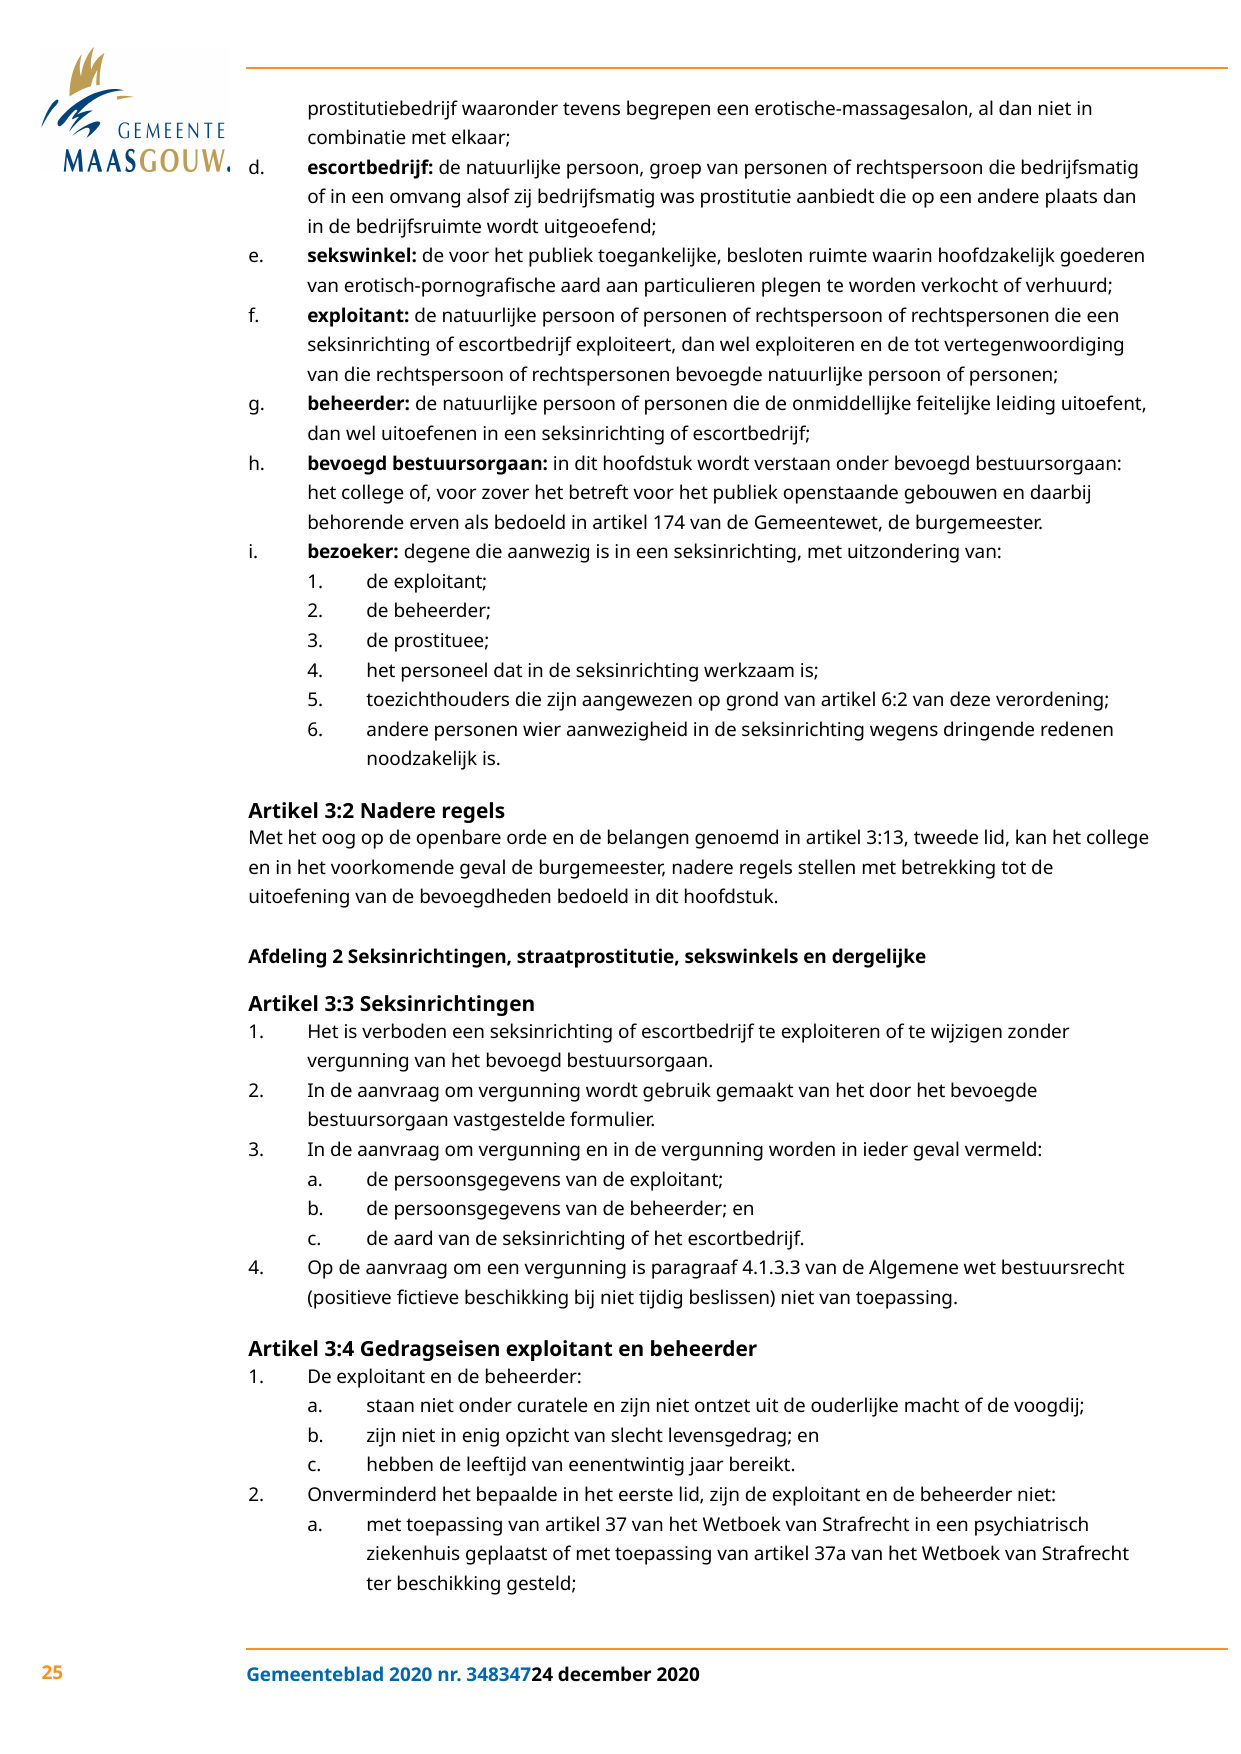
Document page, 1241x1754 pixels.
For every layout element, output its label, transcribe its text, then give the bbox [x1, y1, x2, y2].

list sekswinkel: de voor het publiek toegankelijke, besloten ruimte waarin hoofdzakelijk goederen van erotisch-pornografische aard aan particulieren plegen te worden verkocht of verhuurd; [248, 243, 1152, 298]
list exploitant: de natuurlijke persoon of personen of rechtspersoon of rechtspersonen die een seksinrichting of escortbedrijf exploiteert, dan wel exploiteren en de tot vertegenwoordiging van die rechtspersoon of rechtspersonen bevoegde natuurlijke persoon of personen; [248, 302, 1152, 387]
list zijn niet in enig opzicht van slecht levensgedrag; en [307, 1422, 1152, 1448]
list de exploitant; [307, 568, 1152, 594]
list de aard van de seksinrichting of het escortbedrijf. [307, 1225, 1152, 1251]
list de beheerder; [307, 598, 1152, 623]
text Met het oog op de openbare orde en de belangen genoemd in artikel 3:13, tweede lid, kan het college en in het voorkomende geval de burgemeester, nadere regels stellen met betrekking tot de uitoefening van de bevoegdheden bedoeld in dit hoofdstuk. [248, 824, 1152, 909]
list In de aanvraag om vergunning wordt gebruik gemaakt van het door het bevoegde bestuursorgaan vastgestelde formulier. [248, 1077, 1152, 1132]
text Artikel 3:3 Seksinrichtingen [248, 989, 1152, 1018]
list prostitutiebedrijf waaronder tevens begrepen een erotische-massagesalon, al dan niet in combinatie met elkaar; [248, 95, 1152, 150]
list Onverminderd het bepaalde in het eerste lid, zijn de exploitant en de beheerder niet: [248, 1481, 1152, 1507]
list bevoegd bestuursorgaan: in dit hoofdstuk wordt verstaan onder bevoegd bestuursorgaan: het college of, voor zover het betreft voor het publiek openstaande gebouwen en daarbij behorende erven als bedoeld in artikel 174 van de Gemeentewet, de burgemeester. [248, 450, 1152, 535]
list In de aanvraag om vergunning en in de vergunning worden in ieder geval vermeld: [248, 1136, 1152, 1162]
list de persoonsgegevens van de beheerder; en [307, 1195, 1152, 1221]
list Het is verboden een seksinrichting of escortbedrijf te exploiteren of te wijzigen zonder vergunning van het bevoegd bestuursorgaan. [248, 1018, 1152, 1073]
list de persoonsgegevens van de exploitant; [307, 1166, 1152, 1191]
list toezichthouders die zijn aangewezen op grond van artikel 6:2 van deze verordening; [307, 686, 1152, 712]
text Artikel 3:2 Nadere regels [248, 796, 1152, 824]
list beheerder: de natuurlijke persoon of personen die de onmiddellijke feitelijke leiding uitoefent, dan wel uitoefenen in een seksinrichting of escortbedrijf; [248, 391, 1152, 446]
list de prostituee; [307, 627, 1152, 653]
list het personeel dat in de seksinrichting werkzaam is; [307, 657, 1152, 683]
list bezoeker: degene die aanwezig is in een seksinrichting, met uitzondering van: [248, 538, 1152, 564]
list staan niet onder curatele en zijn niet ontzet uit de ouderlijke macht of de voogdij; [307, 1392, 1152, 1418]
list escortbedrijf: de natuurlijke persoon, groep van personen of rechtspersoon die bedrijfsmatig of in een omvang alsof zij bedrijfsmatig was prostitutie aanbiedt die op een andere plaats dan in de bedrijfsruimte wordt uitgeoefend; [248, 154, 1152, 239]
picture [41, 47, 231, 172]
list andere personen wier aanwezigheid in de seksinrichting wegens dringende redenen noodzakelijk is. [307, 716, 1152, 771]
text Artikel 3:4 Gedragseisen exploitant en beheerder [248, 1334, 1152, 1363]
list hebben de leeftijd van eenentwintig jaar bereikt. [307, 1452, 1152, 1477]
text Afdeling 2 Seksinrichtingen, straatprostitutie, sekswinkels en dergelijke [248, 943, 1152, 968]
list Op de aanvraag om een vergunning is paragraaf 4.1.3.3 van de Algemene wet bestuursrecht (positieve fictieve beschikking bij niet tijdig beslissen) niet van toepassing. [248, 1254, 1152, 1310]
list met toepassing van artikel 37 van het Wetboek van Strafrecht in een psychiatrisch ziekenhuis geplaatst of met toepassing van artikel 37a van het Wetboek van Strafrecht ter beschikking gesteld; [307, 1511, 1152, 1596]
list De exploitant en de beheerder: [248, 1363, 1152, 1389]
